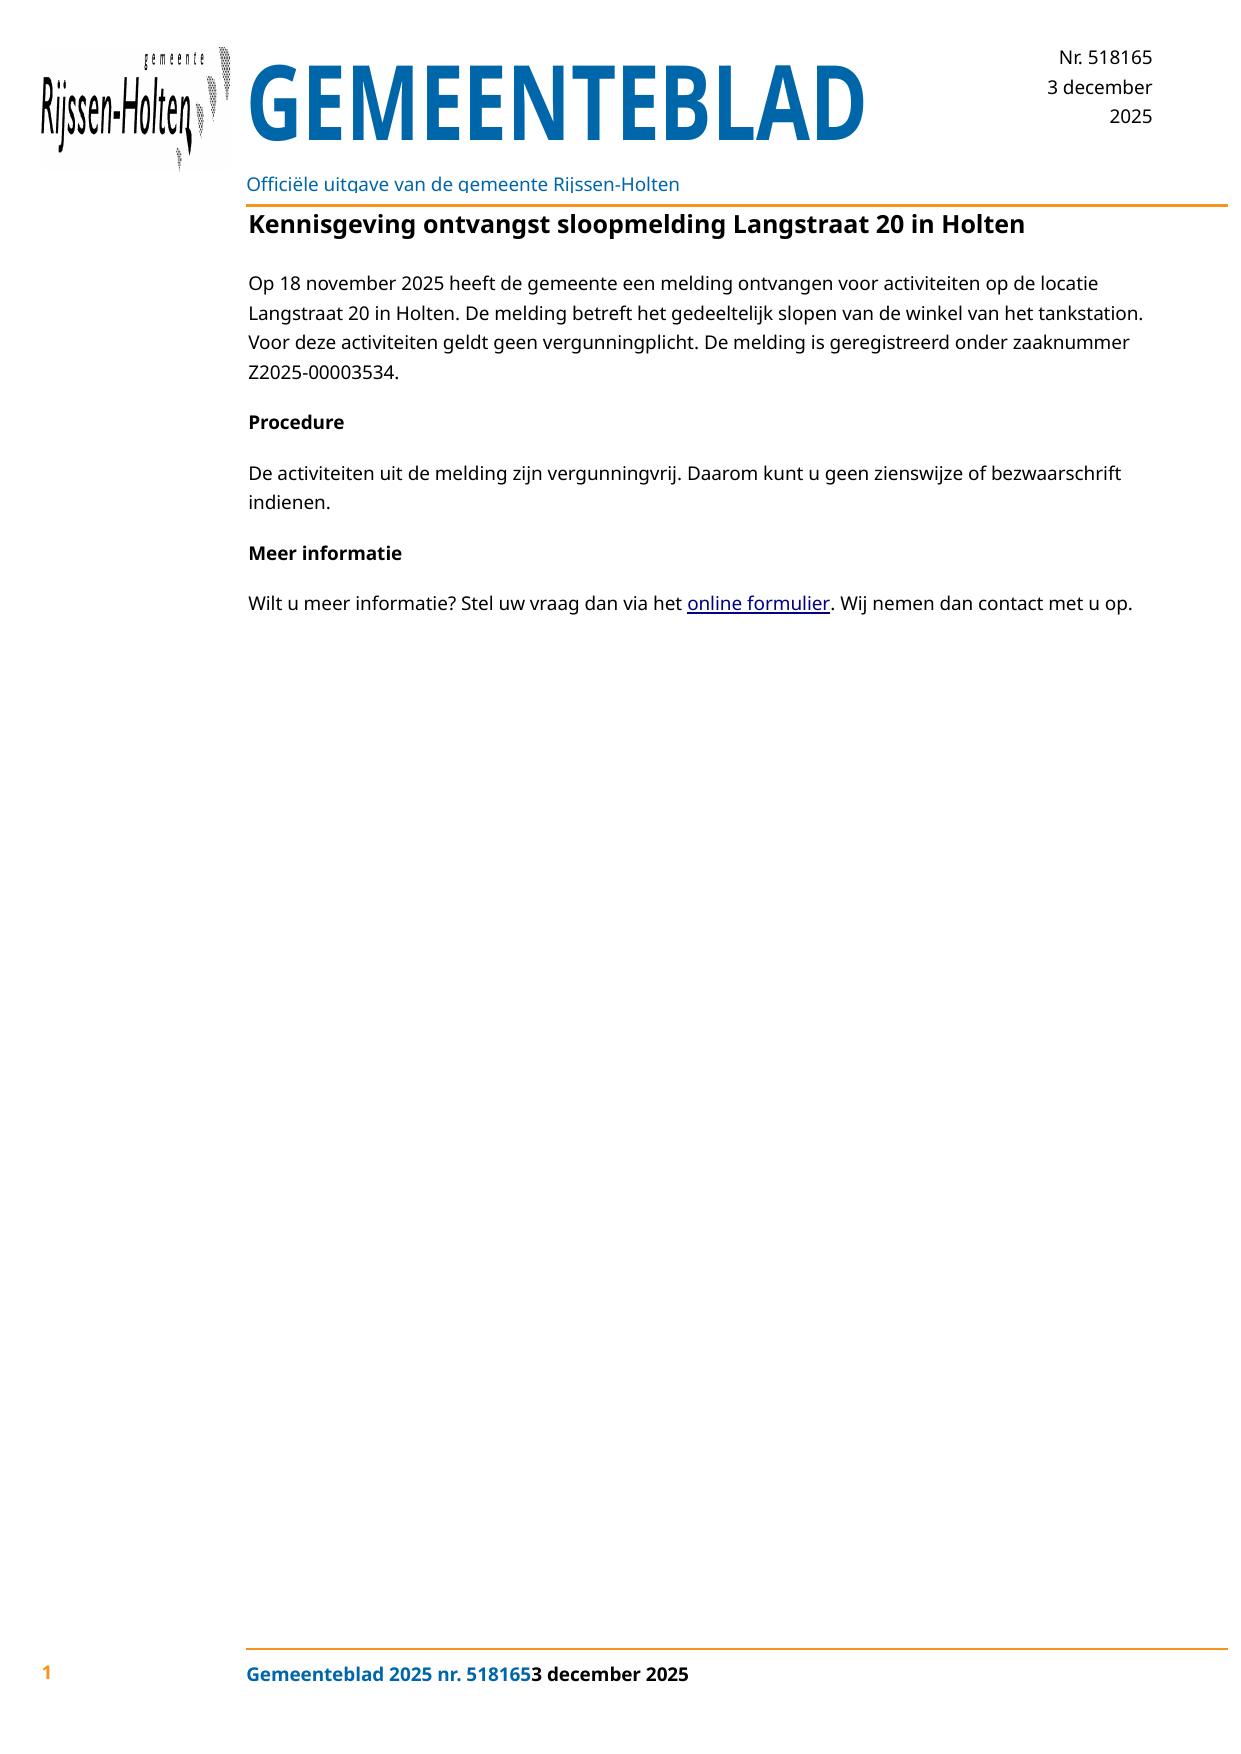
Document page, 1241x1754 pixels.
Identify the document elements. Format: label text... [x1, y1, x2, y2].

text Kennisgeving ontvangst sloopmelding Langstraat 20 in Holten [248, 207, 1152, 241]
text Meer informatie [248, 540, 1152, 566]
text Op 18 november 2025 heeft de gemeente een melding ontvangen voor activiteiten op de locatie Langstraat 20 in Holten. De melding betreft het gedeeltelijk slopen van de winkel van het tankstation. Voor deze activiteiten geldt geen vergunningplicht. De melding is geregistreerd onder zaaknummer Z2025-00003534. [248, 270, 1152, 385]
picture [41, 47, 231, 172]
text Procedure [248, 409, 1152, 435]
text De activiteiten uit de melding zijn vergunningvrij. Daarom kunt u geen zienswijze of bezwaarschrift indienen. [248, 460, 1152, 515]
text Wilt u meer informatie? Stel uw vraag dan via het online formulier. Wij nemen dan contact met u op. [248, 590, 1152, 616]
